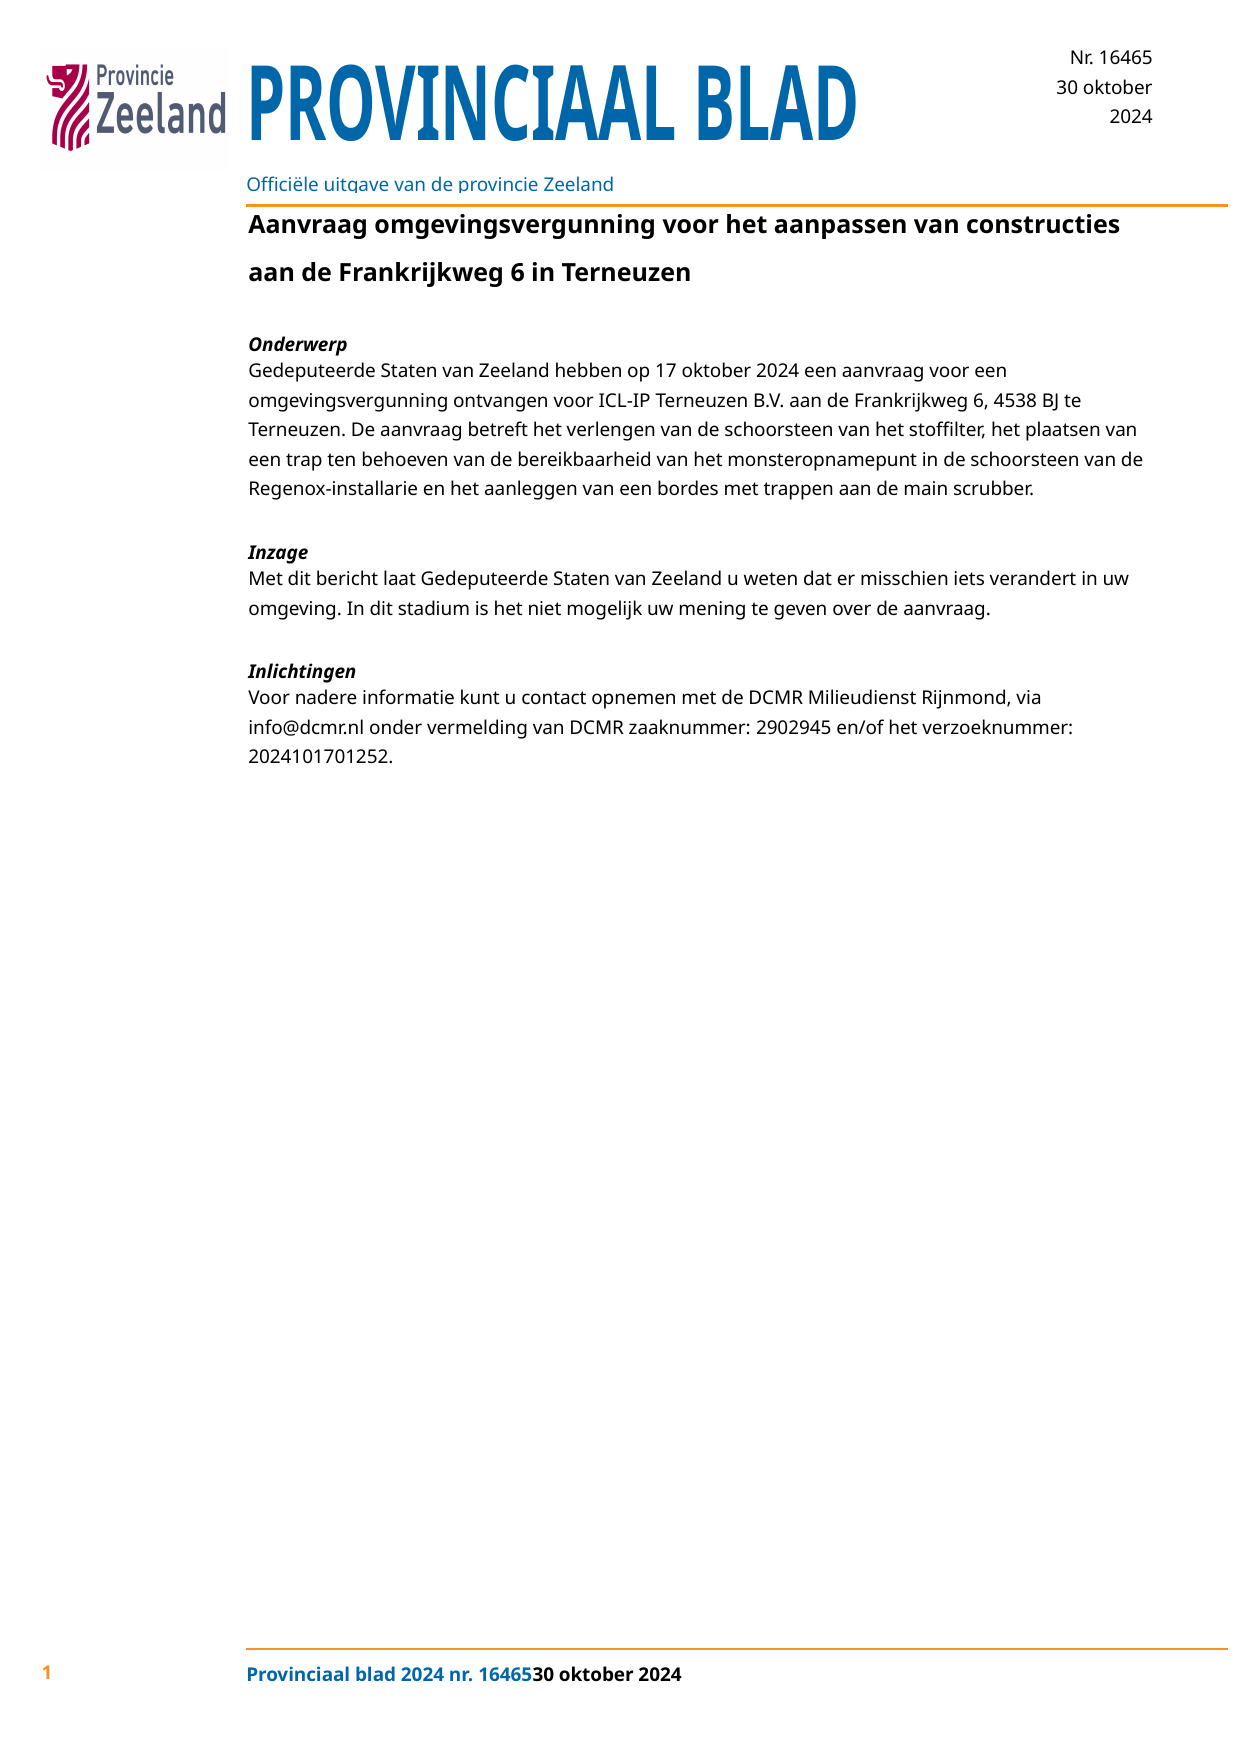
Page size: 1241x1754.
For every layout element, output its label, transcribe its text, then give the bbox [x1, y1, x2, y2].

text Met dit bericht laat Gedeputeerde Staten van Zeeland u weten dat er misschien iets verandert in uw omgeving. In dit stadium is het niet mogelijk uw mening te geven over de aanvraag. [248, 565, 1152, 621]
text Aanvraag omgevingsvergunning voor het aanpassen van constructies aan de Frankrijkweg 6 in Terneuzen [248, 207, 1152, 288]
picture [41, 47, 231, 172]
text Inlichtingen [248, 659, 1152, 684]
text Voor nadere informatie kunt u contact opnemen met de DCMR Milieudienst Rijnmond, via info@dcmr.nl onder vermelding van DCMR zaaknummer: 2902945 en/of het verzoeknummer: 2024101701252. [248, 684, 1152, 769]
text Onderwerp [248, 331, 1152, 357]
text Gedeputeerde Staten van Zeeland hebben op 17 oktober 2024 een aanvraag voor een omgevingsvergunning ontvangen voor ICL-IP Terneuzen B.V. aan de Frankrijkweg 6, 4538 BJ te Terneuzen. De aanvraag betreft het verlengen van de schoorsteen van het stoffilter, het plaatsen van een trap ten behoeven van de bereikbaarheid van het monsteropnamepunt in de schoorsteen van de Regenox-installarie en het aanleggen van een bordes met trappen aan de main scrubber. [248, 357, 1152, 501]
text Inzage [248, 539, 1152, 565]
